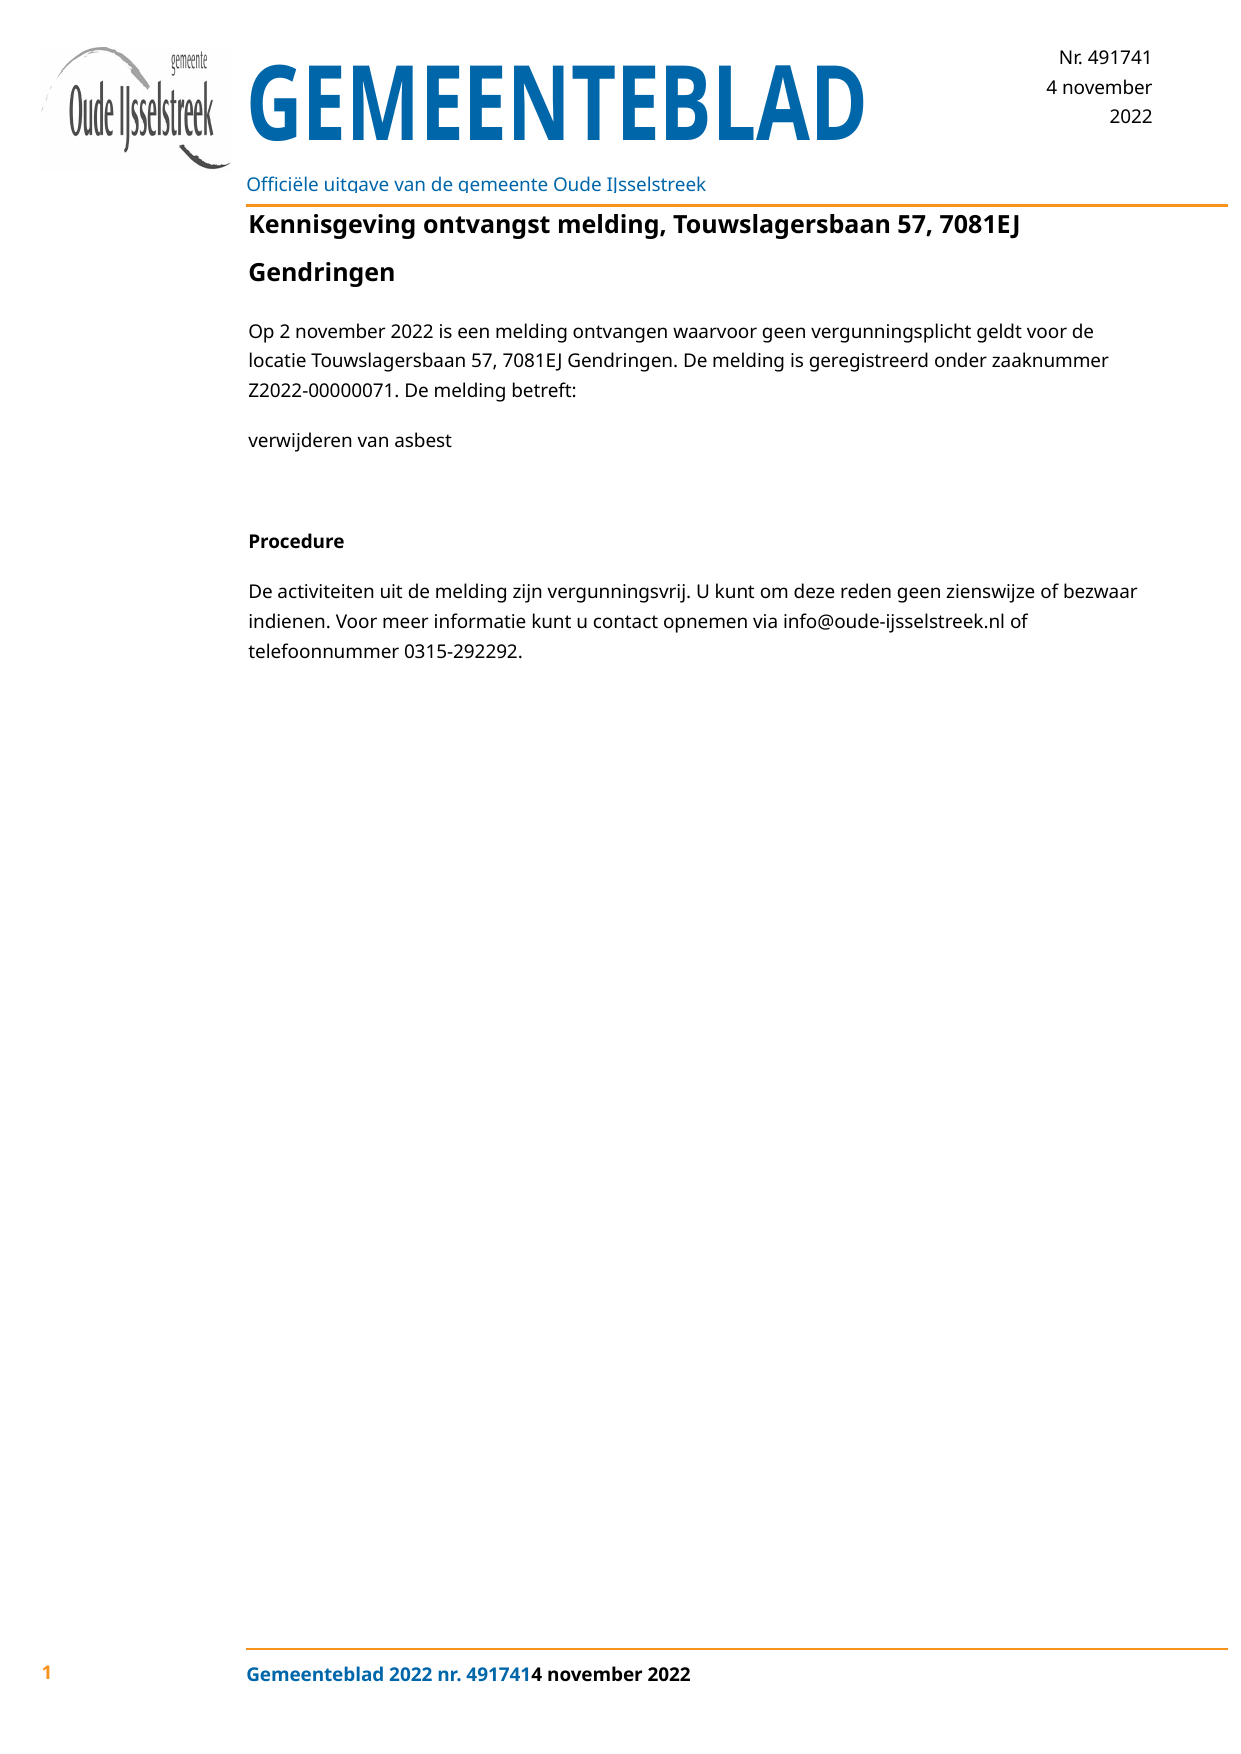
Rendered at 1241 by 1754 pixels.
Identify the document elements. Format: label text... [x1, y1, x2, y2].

text De activiteiten uit de melding zijn vergunningsvrij. U kunt om deze reden geen zienswijze of bezwaar indienen. Voor meer informatie kunt u contact opnemen via info@oude-ijsselstreek.nl of telefoonnummer 0315-292292. [248, 579, 1152, 664]
text Kennisgeving ontvangst melding, Touwslagersbaan 57, 7081EJ Gendringen [248, 207, 1152, 288]
text Op 2 november 2022 is een melding ontvangen waarvoor geen vergunningsplicht geldt voor de locatie Touwslagersbaan 57, 7081EJ Gendringen. De melding is geregistreerd onder zaaknummer Z2022-00000071. De melding betreft: [248, 318, 1152, 403]
picture [41, 47, 231, 172]
text Procedure [248, 528, 1152, 554]
text verwijderen van asbest [248, 427, 1152, 453]
